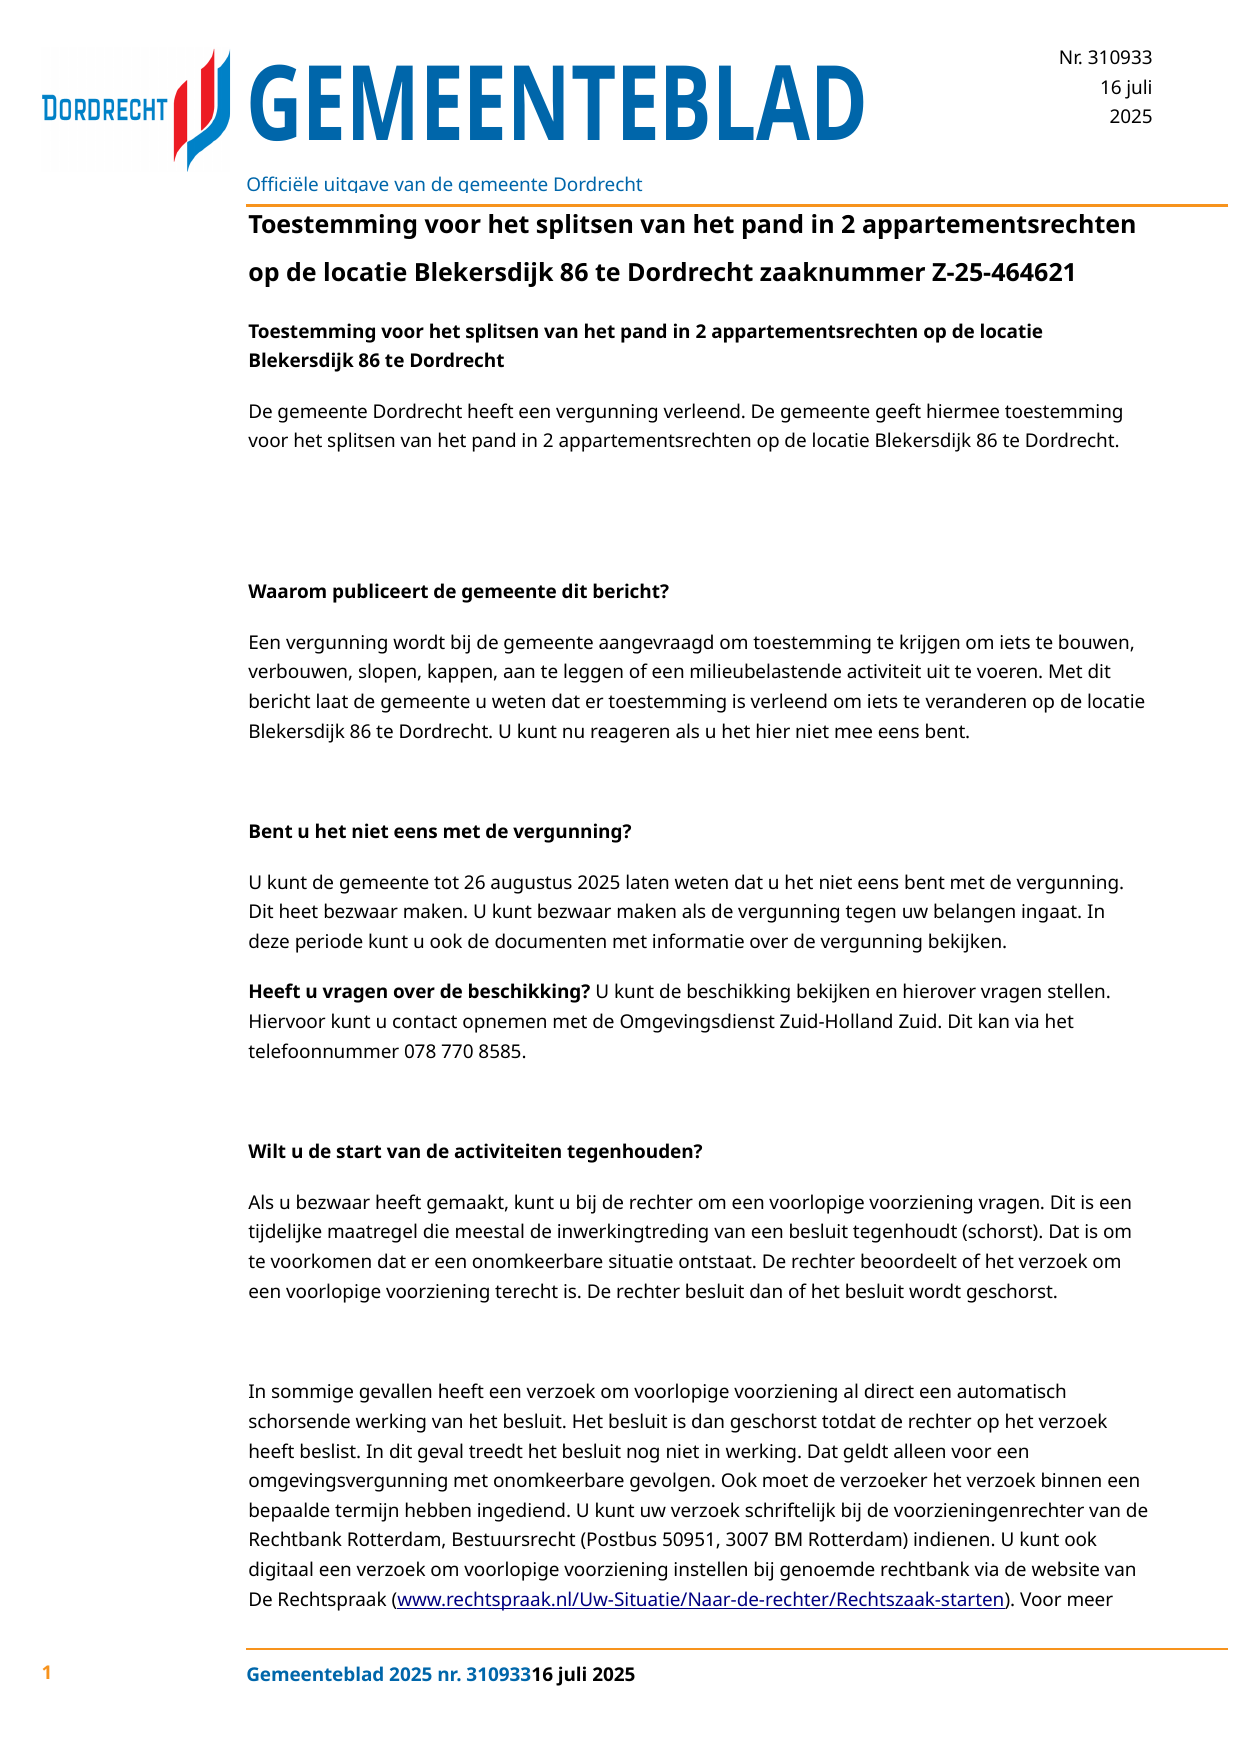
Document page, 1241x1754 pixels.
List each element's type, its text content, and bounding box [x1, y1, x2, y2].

text In sommige gevallen heeft een verzoek om voorlopige voorziening al direct een automatisch schorsende werking van het besluit. Het besluit is dan geschorst totdat de rechter op het verzoek heeft beslist. In dit geval treedt het besluit nog niet in werking. Dat geldt alleen voor een omgevingsvergunning met onomkeerbare gevolgen. Ook moet de verzoeker het verzoek binnen een bepaalde termijn hebben ingediend. U kunt uw verzoek schriftelijk bij de voorzieningenrechter van de Rechtbank Rotterdam, Bestuursrecht (Postbus 50951, 3007 BM Rotterdam) indienen. U kunt ook digitaal een verzoek om voorlopige voorziening instellen bij genoemde rechtbank via de website van De Rechtspraak (www.rechtspraak.nl/Uw-Situatie/Naar-de-rechter/Rechtszaak-starten). Voor meer [248, 1379, 1152, 1612]
text Heeft u vragen over de beschikking? U kunt de beschikking bekijken en hierover vragen stellen. Hiervoor kunt u contact opnemen met de Omgevingsdienst Zuid-Holland Zuid. Dit kan via het telefoonnummer 078 770 8585. [248, 979, 1152, 1064]
text Toestemming voor het splitsen van het pand in 2 appartementsrechten op de locatie Blekersdijk 86 te Dordrecht [248, 318, 1152, 373]
picture [41, 47, 231, 172]
text Wilt u de start van de activiteiten tegenhouden? [248, 1139, 1152, 1164]
text Waarom publiceert de gemeente dit bericht? [248, 579, 1152, 604]
text Toestemming voor het splitsen van het pand in 2 appartementsrechten op de locatie Blekersdijk 86 te Dordrecht zaaknummer Z-25-464621 [248, 207, 1152, 288]
text De gemeente Dordrecht heeft een vergunning verleend. De gemeente geeft hiermee toestemming voor het splitsen van het pand in 2 appartementsrechten op de locatie Blekersdijk 86 te Dordrecht. [248, 398, 1152, 453]
text Als u bezwaar heeft gemaakt, kunt u bij de rechter om een voorlopige voorziening vragen. Dit is een tijdelijke maatregel die meestal de inwerkingtreding van een besluit tegenhoudt (schorst). Dat is om te voorkomen dat er een onomkeerbare situatie ontstaat. De rechter beoordeelt of het verzoek om een voorlopige voorziening terecht is. De rechter besluit dan of het besluit wordt geschorst. [248, 1189, 1152, 1304]
text U kunt de gemeente tot 26 augustus 2025 laten weten dat u het niet eens bent met de vergunning. Dit heet bezwaar maken. U kunt bezwaar maken als de vergunning tegen uw belangen ingaat. In deze periode kunt u ook de documenten met informatie over de vergunning bekijken. [248, 869, 1152, 954]
text Een vergunning wordt bij de gemeente aangevraagd om toestemming te krijgen om iets te bouwen, verbouwen, slopen, kappen, aan te leggen of een milieubelastende activiteit uit te voeren. Met dit bericht laat de gemeente u weten dat er toestemming is verleend om iets te veranderen op de locatie Blekersdijk 86 te Dordrecht. U kunt nu reageren als u het hier niet mee eens bent. [248, 629, 1152, 744]
text Bent u het niet eens met de vergunning? [248, 819, 1152, 844]
